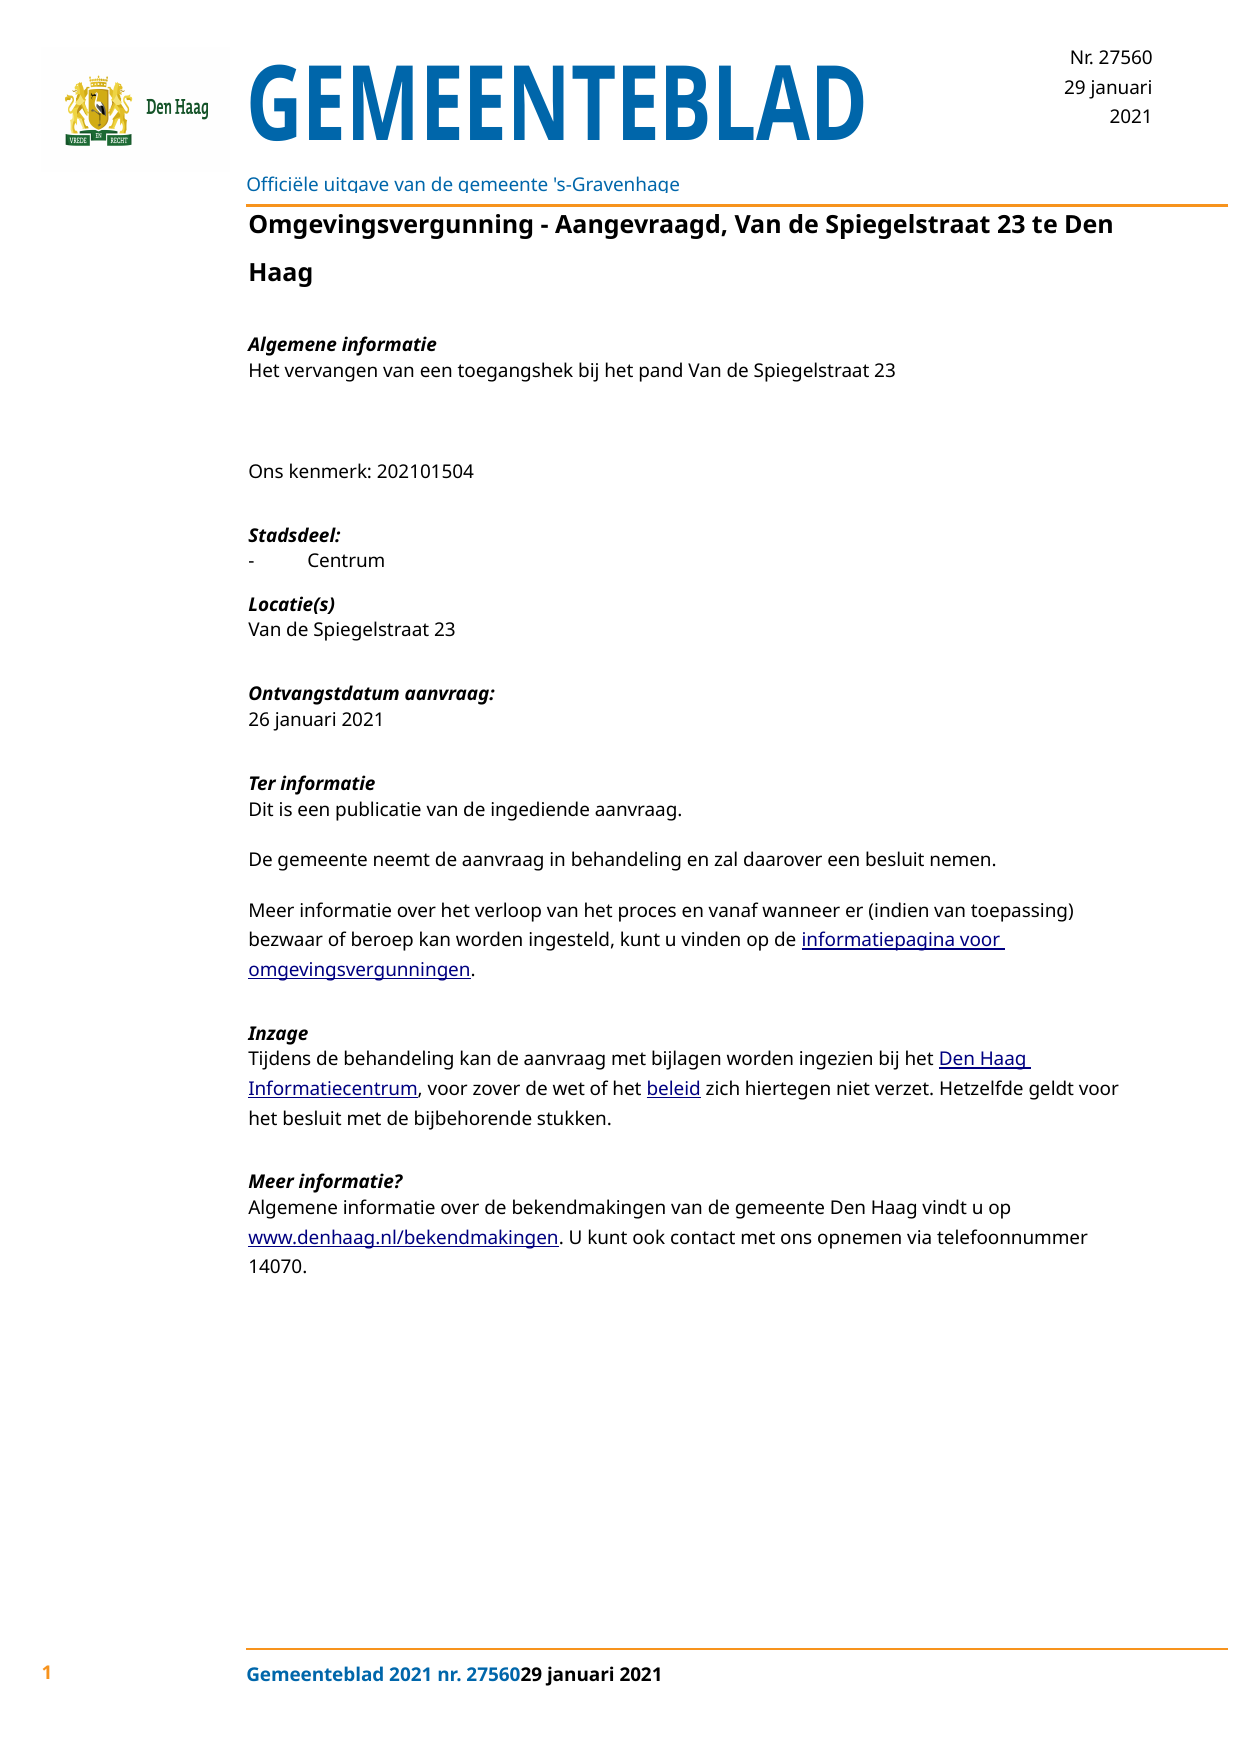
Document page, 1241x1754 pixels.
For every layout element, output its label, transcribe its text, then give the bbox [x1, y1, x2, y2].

text Ontvangstdatum aanvraag: [248, 681, 1152, 706]
text Algemene informatie [248, 331, 1152, 357]
text Ter informatie [248, 770, 1152, 796]
text Dit is een publicatie van de ingediende aanvraag. [248, 796, 1152, 822]
text Omgevingsvergunning - Aangevraagd, Van de Spiegelstraat 23 te Den Haag [248, 207, 1152, 288]
text Algemene informatie over de bekendmakingen van de gemeente Den Haag vindt u op www.denhaag.nl/bekendmakingen. U kunt ook contact met ons opnemen via telefoonnummer 14070. [248, 1194, 1152, 1279]
text Van de Spiegelstraat 23 [248, 617, 1152, 642]
text Meer informatie over het verloop van het proces en vanaf wanneer er (indien van toepassing) bezwaar of beroep kan worden ingesteld, kunt u vinden op de informatiepagina voor omgevingsvergunningen. [248, 897, 1152, 982]
text Locatie(s) [248, 591, 1152, 617]
text Ons kenmerk: 202101504 [248, 458, 1152, 484]
picture [41, 47, 231, 172]
list Centrum [248, 548, 1152, 573]
text Het vervangen van een toegangshek bij het pand Van de Spiegelstraat 23 [248, 357, 1152, 383]
text Tijdens de behandeling kan de aanvraag met bijlagen worden ingezien bij het Den Haag Informatiecentrum, voor zover de wet of het beleid zich hiertegen niet verzet. Hetzelfde geldt voor het besluit met de bijbehorende stukken. [248, 1046, 1152, 1131]
text 26 januari 2021 [248, 706, 1152, 732]
text De gemeente neemt de aanvraag in behandeling en zal daarover een besluit nemen. [248, 846, 1152, 872]
text Stadsdeel: [248, 522, 1152, 548]
text Meer informatie? [248, 1169, 1152, 1194]
text Inzage [248, 1020, 1152, 1046]
